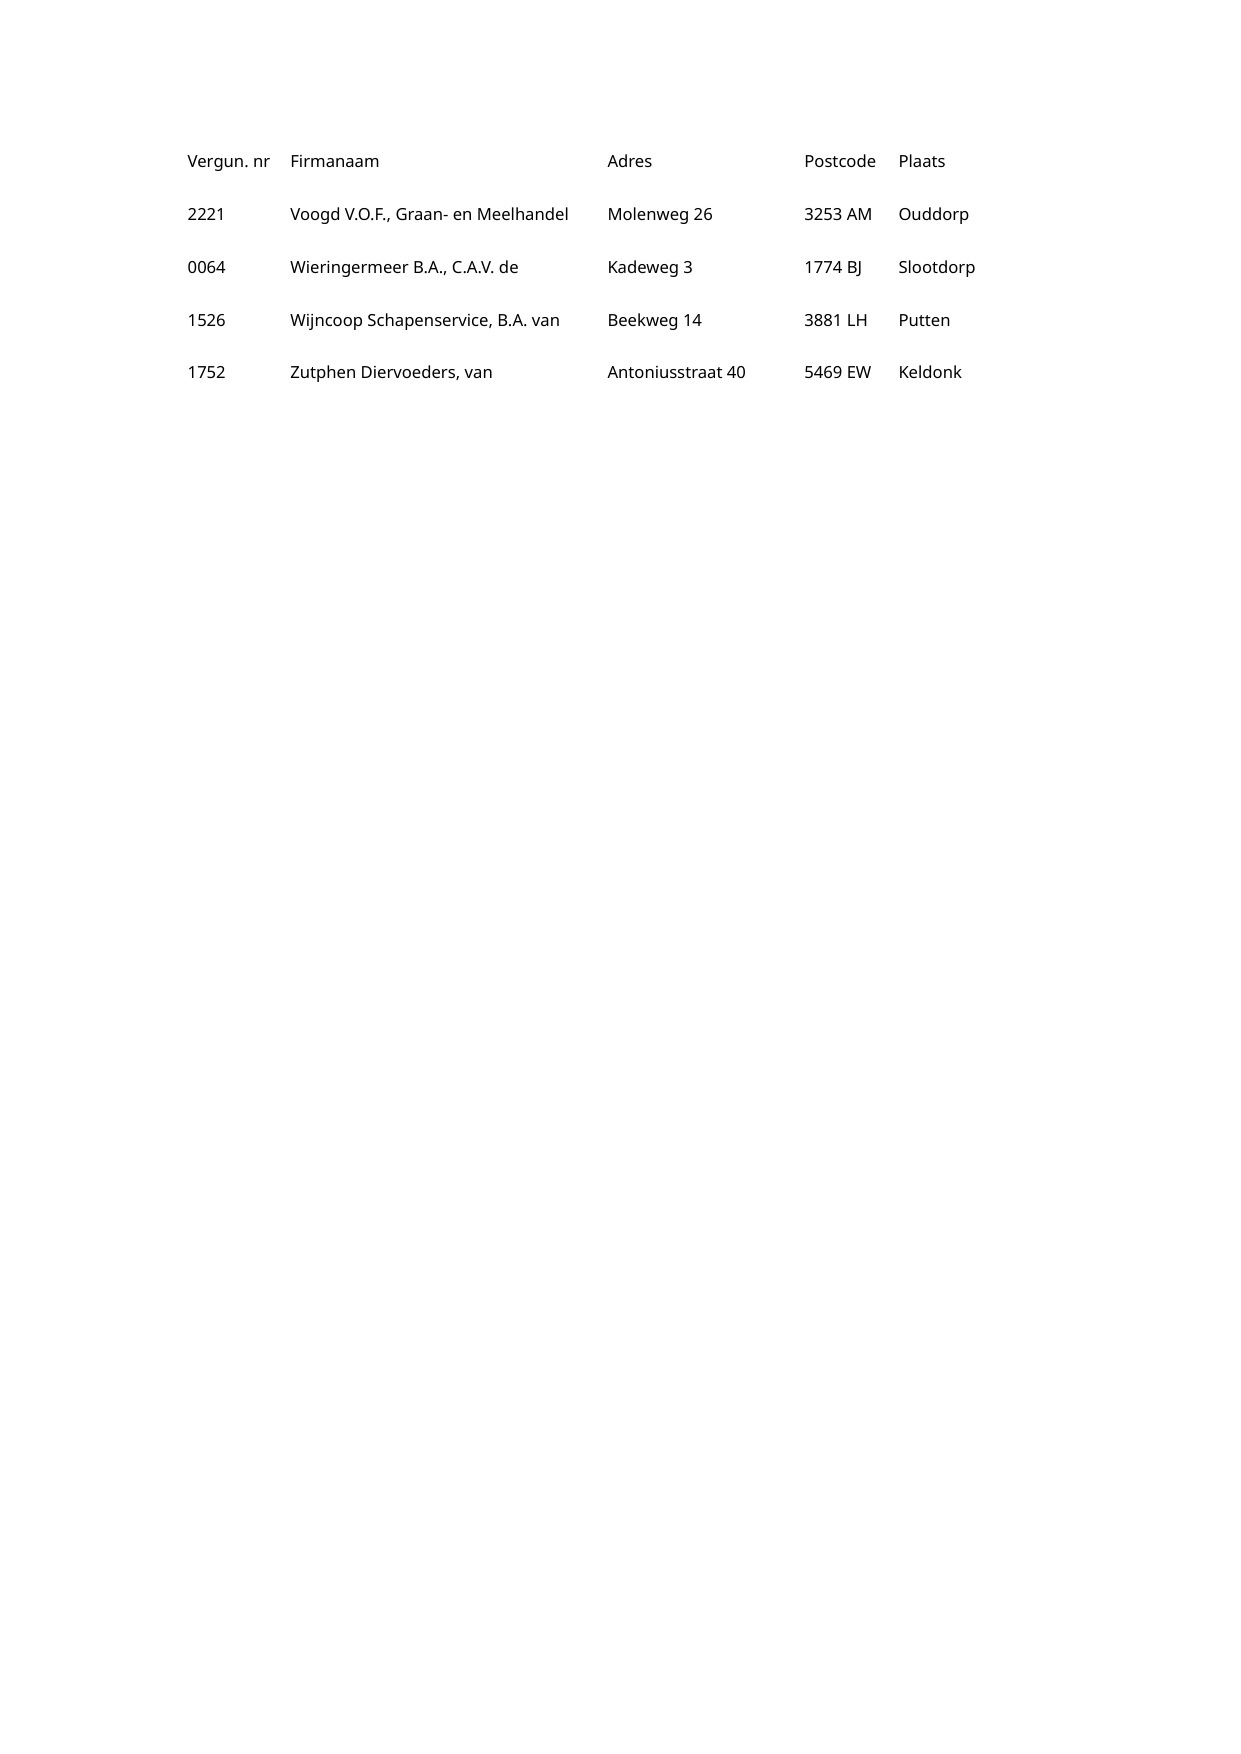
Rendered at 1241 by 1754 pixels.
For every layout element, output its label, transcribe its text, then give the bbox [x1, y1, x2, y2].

table_cell Antoniusstraat 40 [607, 361, 804, 413]
table_cell Ouddorp [898, 203, 1053, 255]
table_cell 1774 BJ [804, 255, 898, 308]
table_cell 3253 AM [804, 203, 898, 255]
table_cell 1752 [188, 361, 290, 413]
table_header Firmanaam [290, 150, 607, 203]
table_cell Putten [898, 308, 1053, 361]
table_cell 5469 EW [804, 361, 898, 413]
table_cell Molenweg 26 [607, 203, 804, 255]
table_cell 2221 [188, 203, 290, 255]
table_cell 1526 [188, 308, 290, 361]
table_cell Zutphen Diervoeders, van [290, 361, 607, 413]
table_cell Wijncoop Schapenservice, B.A. van [290, 308, 607, 361]
table_cell Wieringermeer B.A., C.A.V. de [290, 255, 607, 308]
table_header Postcode [804, 150, 898, 203]
table_header Adres [607, 150, 804, 203]
table_header Vergun. nr [188, 150, 290, 203]
table_cell 0064 [188, 255, 290, 308]
table_cell Beekweg 14 [607, 308, 804, 361]
table_cell Kadeweg 3 [607, 255, 804, 308]
table_header Plaats [898, 150, 1053, 203]
table_cell Keldonk [898, 361, 1053, 413]
table_cell Voogd V.O.F., Graan- en Meelhandel [290, 203, 607, 255]
table_cell 3881 LH [804, 308, 898, 361]
table_cell Slootdorp [898, 255, 1053, 308]
